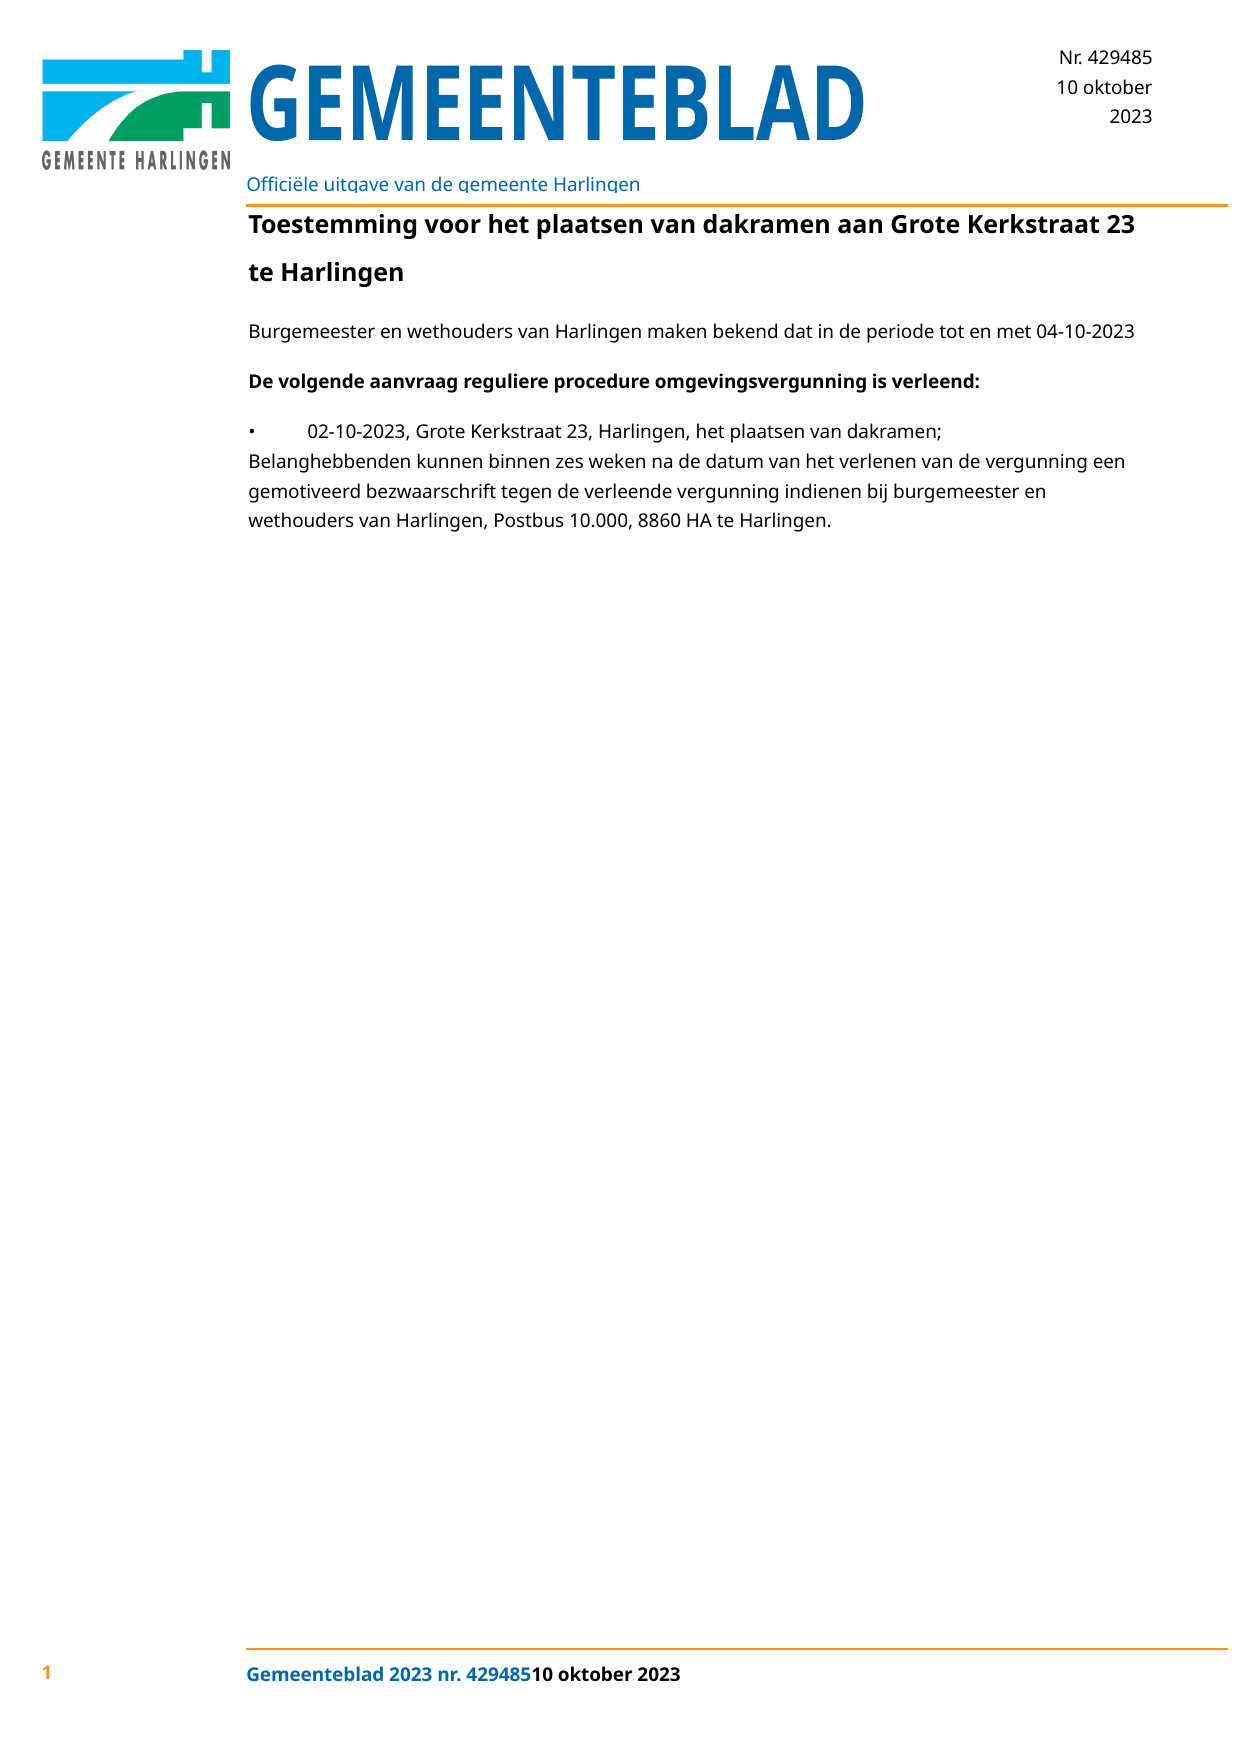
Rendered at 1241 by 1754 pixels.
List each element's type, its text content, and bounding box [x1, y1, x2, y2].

text Belanghebbenden kunnen binnen zes weken na de datum van het verlenen van de vergunning een gemotiveerd bezwaarschrift tegen de verleende vergunning indienen bij burgemeester en wethouders van Harlingen, Postbus 10.000, 8860 HA te Harlingen. [248, 448, 1152, 533]
text Toestemming voor het plaatsen van dakramen aan Grote Kerkstraat 23 te Harlingen [248, 207, 1152, 288]
picture [41, 47, 231, 172]
text De volgende aanvraag reguliere procedure omgevingsvergunning is verleend: [248, 368, 1152, 394]
list 02-10-2023, Grote Kerkstraat 23, Harlingen, het plaatsen van dakramen; [248, 419, 1152, 444]
text Burgemeester en wethouders van Harlingen maken bekend dat in de periode tot en met 04-10-2023 [248, 318, 1152, 344]
